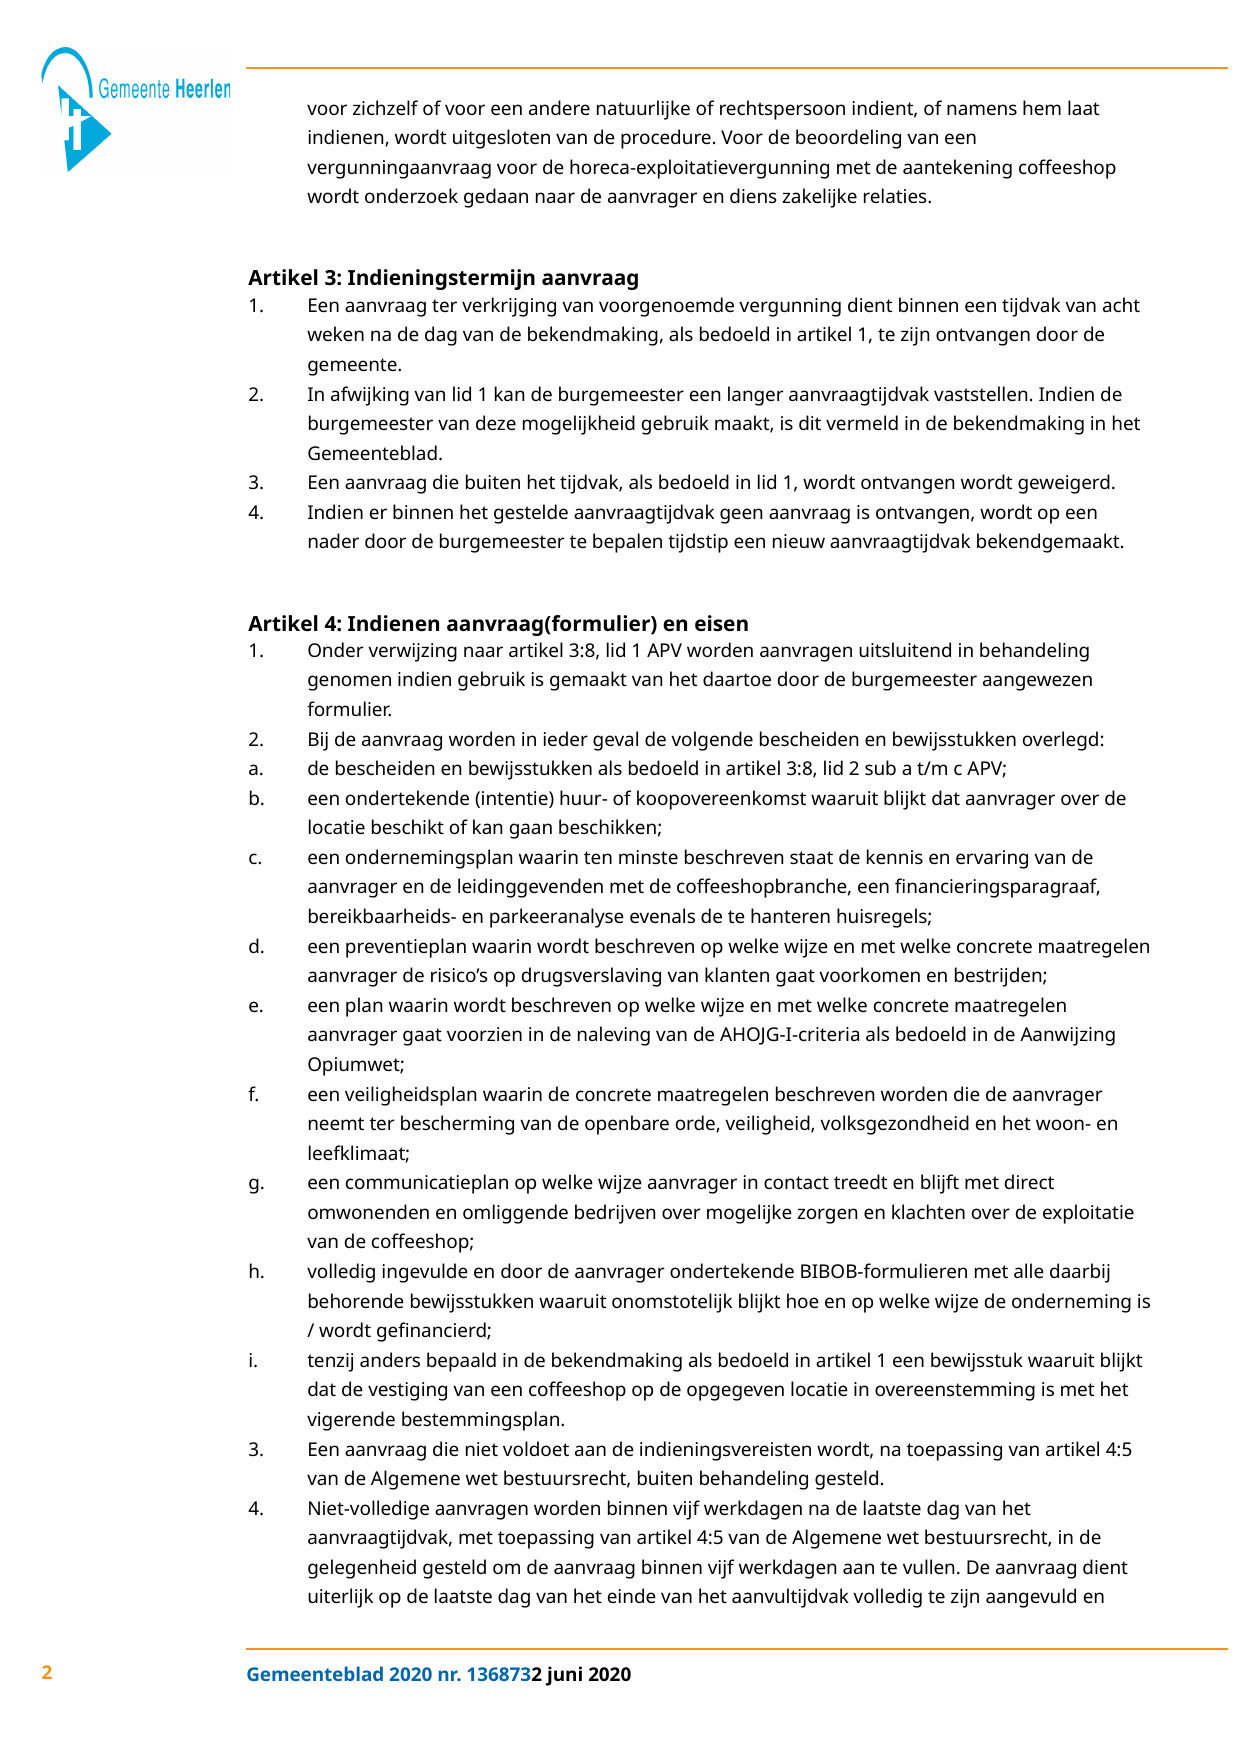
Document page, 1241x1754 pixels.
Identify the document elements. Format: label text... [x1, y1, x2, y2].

list voor zichzelf of voor een andere natuurlijke of rechtspersoon indient, of namens hem laat indienen, wordt uitgesloten van de procedure. Voor de beoordeling van een vergunningaanvraag voor de horeca-exploitatievergunning met de aantekening coffeeshop wordt onderzoek gedaan naar de aanvrager en diens zakelijke relaties. [248, 95, 1152, 209]
list Bij de aanvraag worden in ieder geval de volgende bescheiden en bewijsstukken overlegd: [248, 726, 1152, 752]
list volledig ingevulde en door de aanvrager ondertekende BIBOB-formulieren met alle daarbij behorende bewijsstukken waaruit onomstotelijk blijkt hoe en op welke wijze de onderneming is / wordt gefinancierd; [248, 1258, 1152, 1343]
list Een aanvraag die buiten het tijdvak, als bedoeld in lid 1, wordt ontvangen wordt geweigerd. [248, 469, 1152, 495]
list Een aanvraag ter verkrijging van voorgenoemde vergunning dient binnen een tijdvak van acht weken na de dag van de bekendmaking, als bedoeld in artikel 1, te zijn ontvangen door de gemeente. [248, 292, 1152, 377]
list een communicatieplan op welke wijze aanvrager in contact treedt en blijft met direct omwonenden en omliggende bedrijven over mogelijke zorgen en klachten over de exploitatie van de coffeeshop; [248, 1169, 1152, 1254]
list In afwijking van lid 1 kan de burgemeester een langer aanvraagtijdvak vaststellen. Indien de burgemeester van deze mogelijkheid gebruik maakt, is dit vermeld in de bekendmaking in het Gemeenteblad. [248, 381, 1152, 466]
list tenzij anders bepaald in de bekendmaking als bedoeld in artikel 1 een bewijsstuk waaruit blijkt dat de vestiging van een coffeeshop op de opgegeven locatie in overeenstemming is met het vigerende bestemmingsplan. [248, 1347, 1152, 1432]
list een preventieplan waarin wordt beschreven op welke wijze en met welke concrete maatregelen aanvrager de risico’s op drugsverslaving van klanten gaat voorkomen en bestrijden; [248, 933, 1152, 988]
picture [41, 47, 231, 172]
list een veiligheidsplan waarin de concrete maatregelen beschreven worden die de aanvrager neemt ter bescherming van de openbare orde, veiligheid, volksgezondheid en het woon- en leefklimaat; [248, 1081, 1152, 1166]
text Artikel 4: Indienen aanvraag(formulier) en eisen [248, 609, 1152, 637]
list een ondernemingsplan waarin ten minste beschreven staat de kennis en ervaring van de aanvrager en de leidinggevenden met de coffeeshopbranche, een financieringsparagraaf, bereikbaarheids- en parkeeranalyse evenals de te hanteren huisregels; [248, 844, 1152, 929]
list Een aanvraag die niet voldoet aan de indieningsvereisten wordt, na toepassing van artikel 4:5 van de Algemene wet bestuursrecht, buiten behandeling gesteld. [248, 1436, 1152, 1491]
list Niet-volledige aanvragen worden binnen vijf werkdagen na de laatste dag van het aanvraagtijdvak, met toepassing van artikel 4:5 van de Algemene wet bestuursrecht, in de gelegenheid gesteld om de aanvraag binnen vijf werkdagen aan te vullen. De aanvraag dient uiterlijk op de laatste dag van het einde van het aanvultijdvak volledig te zijn aangevuld en [248, 1495, 1152, 1609]
list de bescheiden en bewijsstukken als bedoeld in artikel 3:8, lid 2 sub a t/m c APV; [248, 755, 1152, 781]
text Artikel 3: Indieningstermijn aanvraag [248, 263, 1152, 292]
list een ondertekende (intentie) huur- of koopovereenkomst waaruit blijkt dat aanvrager over de locatie beschikt of kan gaan beschikken; [248, 785, 1152, 840]
list Indien er binnen het gestelde aanvraagtijdvak geen aanvraag is ontvangen, wordt op een nader door de burgemeester te bepalen tijdstip een nieuw aanvraagtijdvak bekendgemaakt. [248, 499, 1152, 554]
list een plan waarin wordt beschreven op welke wijze en met welke concrete maatregelen aanvrager gaat voorzien in de naleving van de AHOJG-I-criteria als bedoeld in de Aanwijzing Opiumwet; [248, 992, 1152, 1077]
list Onder verwijzing naar artikel 3:8, lid 1 APV worden aanvragen uitsluitend in behandeling genomen indien gebruik is gemaakt van het daartoe door de burgemeester aangewezen formulier. [248, 637, 1152, 722]
picture [41, 47, 59, 70]
